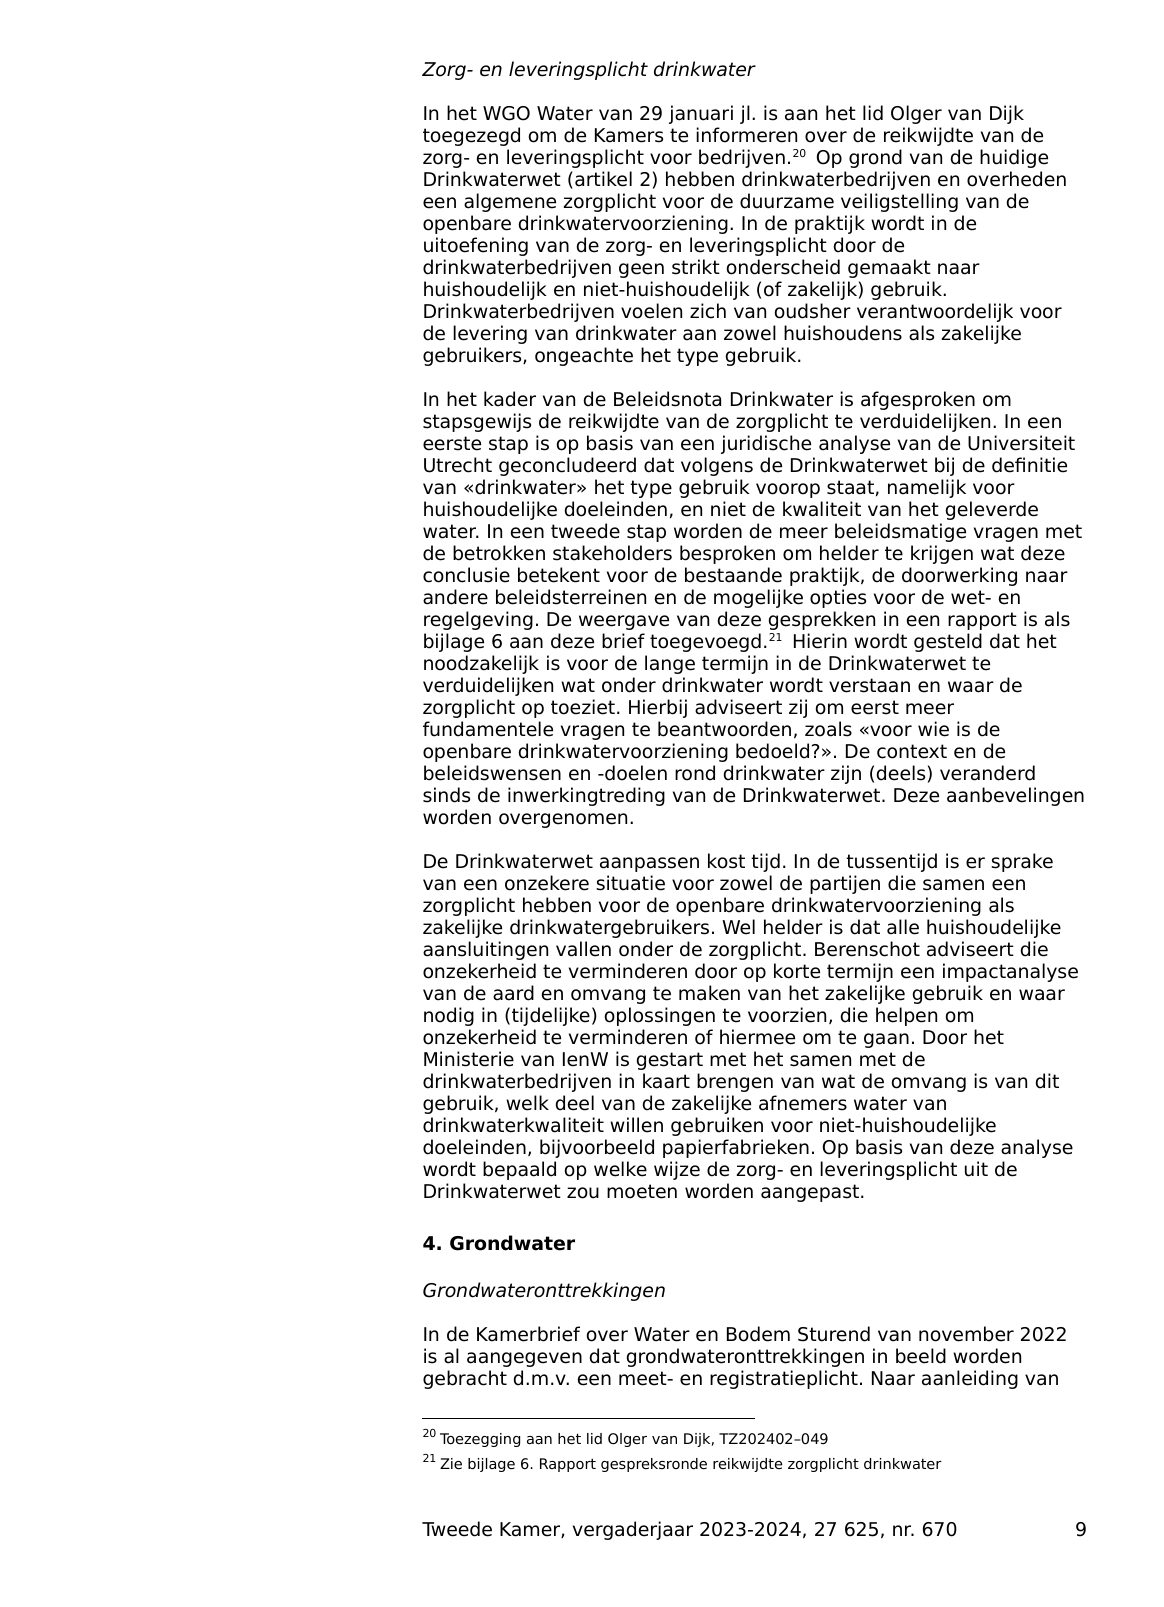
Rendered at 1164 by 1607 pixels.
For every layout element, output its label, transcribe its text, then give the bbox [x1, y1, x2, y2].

text In de Kamerbrief over Water en Bodem Sturend van november 2022 is al aangegeven dat grondwateronttrekkingen in beeld worden gebracht d.m.v. een meet- en registratieplicht. Naar aanleiding van [422, 1324, 1087, 1390]
text Zie bijlage 6. Rapport gespreksronde reikwijdte zorgplicht drinkwater [422, 1452, 1087, 1474]
text In het WGO Water van 29 januari jl. is aan het lid Olger van Dijk toegezegd om de Kamers te informeren over de reikwijdte van de zorg- en leveringsplicht voor bedrijven. Op grond van de huidige Drinkwaterwet (artikel 2) hebben drinkwaterbedrijven en overheden een algemene zorgplicht voor de duurzame veiligstelling van de openbare drinkwatervoorziening. In de praktijk wordt in de uitoefening van de zorg- en leveringsplicht door de drinkwaterbedrijven geen strikt onderscheid gemaakt naar huishoudelijk en niet-huishoudelijk (of zakelijk) gebruik. Drinkwaterbedrijven voelen zich van oudsher verantwoordelijk voor de levering van drinkwater aan zowel huishoudens als zakelijke gebruikers, ongeachte het type gebruik. [422, 103, 1087, 367]
subtitle Grondwateronttrekkingen [422, 1279, 1087, 1302]
text Toezegging aan het lid Olger van Dijk, TZ202402–049 [422, 1427, 1087, 1449]
text De Drinkwaterwet aanpassen kost tijd. In de tussentijd is er sprake van een onzekere situatie voor zowel de partijen die samen een zorgplicht hebben voor de openbare drinkwatervoorziening als zakelijke drinkwatergebruikers. Wel helder is dat alle huishoudelijke aansluitingen vallen onder de zorgplicht. Berenschot adviseert die onzekerheid te verminderen door op korte termijn een impactanalyse van de aard en omvang te maken van het zakelijke gebruik en waar nodig in (tijdelijke) oplossingen te voorzien, die helpen om onzekerheid te verminderen of hiermee om te gaan. Door het Ministerie van IenW is gestart met het samen met de drinkwaterbedrijven in kaart brengen van wat de omvang is van dit gebruik, welk deel van de zakelijke afnemers water van drinkwaterkwaliteit willen gebruiken voor niet-huishoudelijke doeleinden, bijvoorbeeld papierfabrieken. Op basis van deze analyse wordt bepaald op welke wijze de zorg- en leveringsplicht uit de Drinkwaterwet zou moeten worden aangepast. [422, 851, 1087, 1203]
subtitle Zorg- en leveringsplicht drinkwater [422, 59, 1087, 81]
subtitle 4. Grondwater [422, 1233, 1087, 1254]
text In het kader van de Beleidsnota Drinkwater is afgesproken om stapsgewijs de reikwijdte van de zorgplicht te verduidelijken. In een eerste stap is op basis van een juridische analyse van de Universiteit Utrecht geconcludeerd dat volgens de Drinkwaterwet bij de definitie van «drinkwater» het type gebruik voorop staat, namelijk voor huishoudelijke doeleinden, en niet de kwaliteit van het geleverde water. In een tweede stap worden de meer beleidsmatige vragen met de betrokken stakeholders besproken om helder te krijgen wat deze conclusie betekent voor de bestaande praktijk, de doorwerking naar andere beleidsterreinen en de mogelijke opties voor de wet- en regelgeving. De weergave van deze gesprekken in een rapport is als bijlage 6 aan deze brief toegevoegd. Hierin wordt gesteld dat het noodzakelijk is voor de lange termijn in de Drinkwaterwet te verduidelijken wat onder drinkwater wordt verstaan en waar de zorgplicht op toeziet. Hierbij adviseert zij om eerst meer fundamentele vragen te beantwoorden, zoals «voor wie is de openbare drinkwatervoorziening bedoeld?». De context en de beleidswensen en -doelen rond drinkwater zijn (deels) veranderd sinds de inwerkingtreding van de Drinkwaterwet. Deze aanbevelingen worden overgenomen. [422, 389, 1087, 829]
